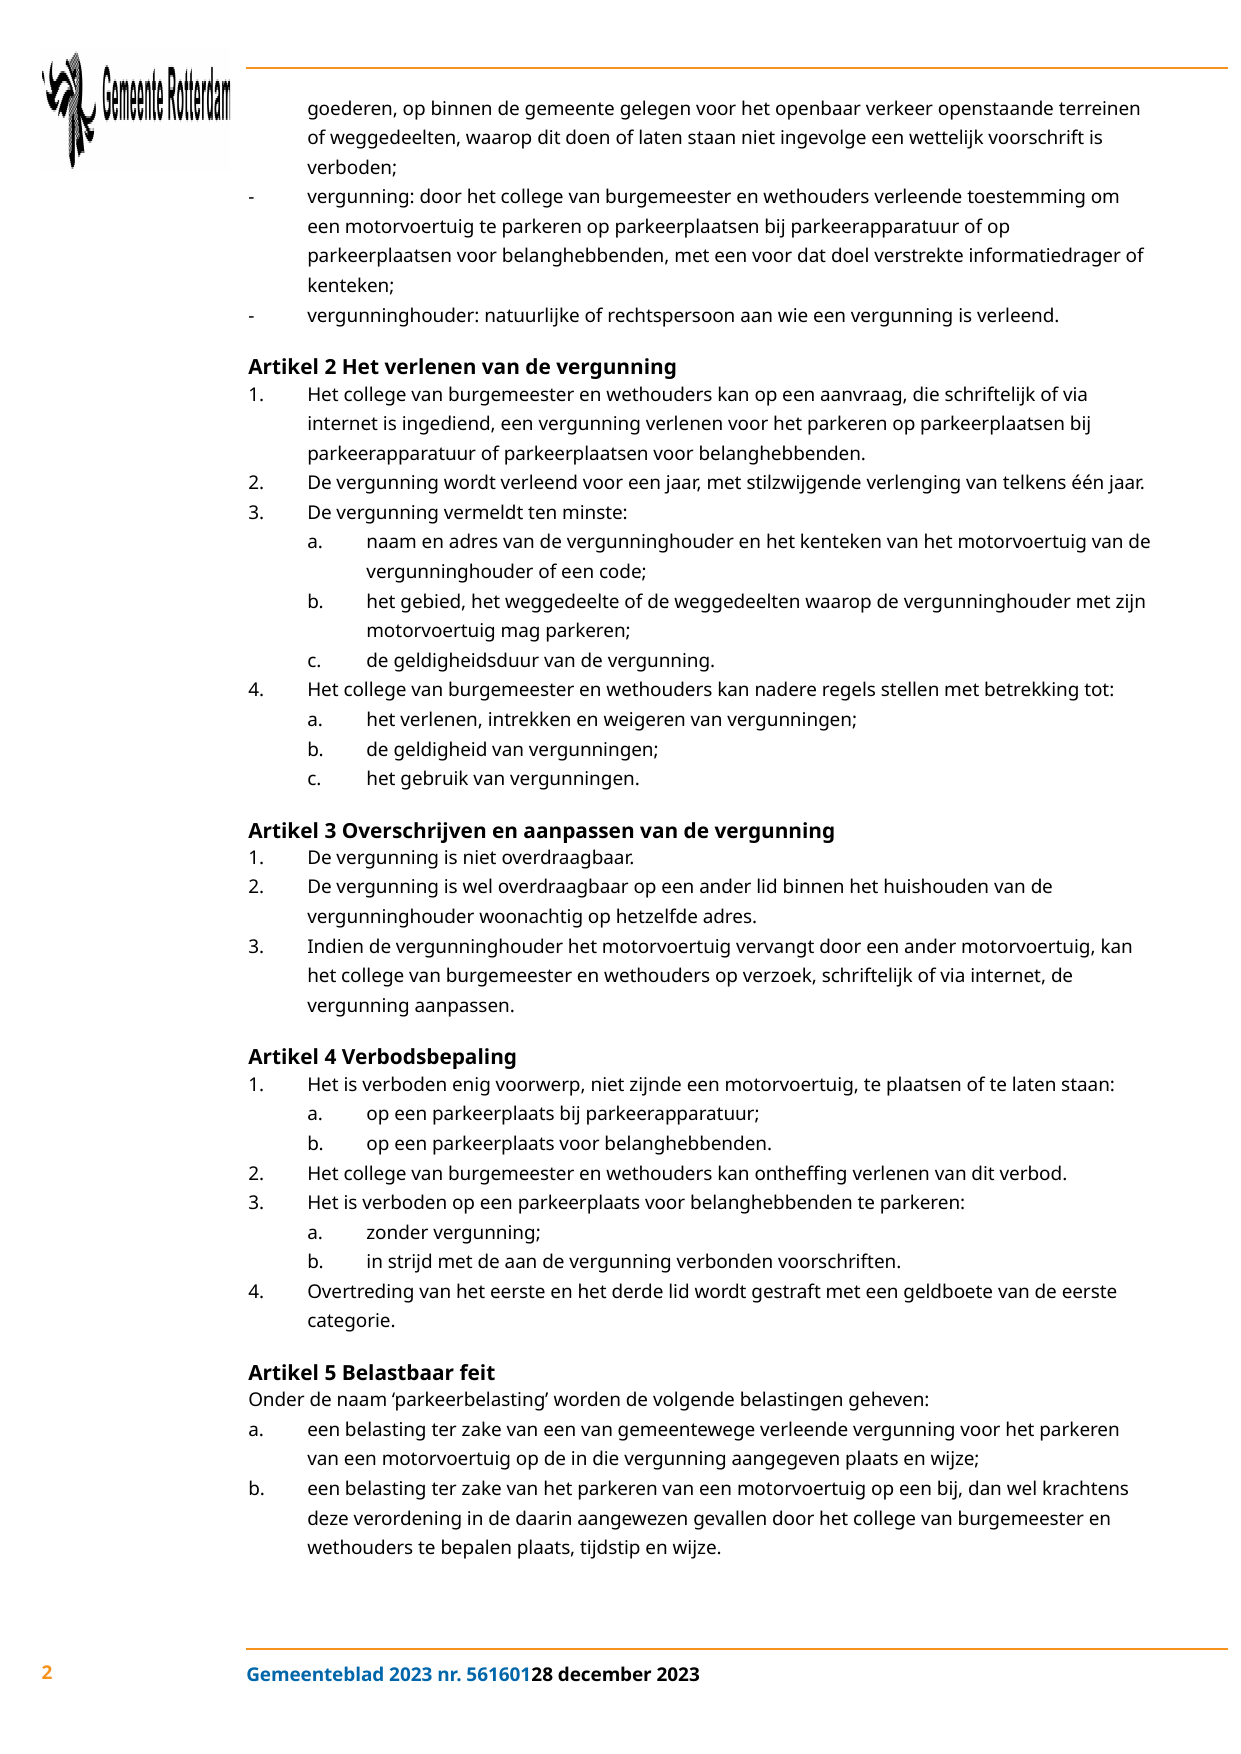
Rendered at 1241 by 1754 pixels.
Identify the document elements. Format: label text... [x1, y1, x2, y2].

list de geldigheid van vergunningen; [307, 736, 1152, 761]
list Het college van burgemeester en wethouders kan op een aanvraag, die schriftelijk of via internet is ingediend, een vergunning verlenen voor het parkeren op parkeerplaatsen bij parkeerapparatuur of parkeerplaatsen voor belanghebbenden. [248, 381, 1152, 466]
list een belasting ter zake van het parkeren van een motorvoertuig op een bij, dan wel krachtens deze verordening in de daarin aangewezen gevallen door het college van burgemeester en wethouders te bepalen plaats, tijdstip en wijze. [248, 1475, 1152, 1560]
list Overtreding van het eerste en het derde lid wordt gestraft met een geldboete van de eerste categorie. [248, 1278, 1152, 1333]
list De vergunning vermeldt ten minste: [248, 499, 1152, 525]
list goederen, op binnen de gemeente gelegen voor het openbaar verkeer openstaande terreinen of weggedeelten, waarop dit doen of laten staan niet ingevolge een wettelijk voorschrift is verboden; [248, 95, 1152, 180]
list Het college van burgemeester en wethouders kan ontheffing verlenen van dit verbod. [248, 1160, 1152, 1185]
picture [41, 47, 231, 172]
list het gebruik van vergunningen. [307, 765, 1152, 791]
list Het is verboden enig voorwerp, niet zijnde een motorvoertuig, te plaatsen of te laten staan: [248, 1071, 1152, 1097]
text Artikel 4 Verbodsbepaling [248, 1042, 1152, 1071]
list De vergunning is niet overdraagbaar. [248, 844, 1152, 870]
text Artikel 5 Belastbaar feit [248, 1358, 1152, 1386]
list op een parkeerplaats bij parkeerapparatuur; [307, 1101, 1152, 1126]
list Indien de vergunninghouder het motorvoertuig vervangt door een ander motorvoertuig, kan het college van burgemeester en wethouders op verzoek, schriftelijk of via internet, de vergunning aanpassen. [248, 933, 1152, 1018]
text Artikel 2 Het verlenen van de vergunning [248, 352, 1152, 381]
list het gebied, het weggedeelte of de weggedeelten waarop de vergunninghouder met zijn motorvoertuig mag parkeren; [307, 588, 1152, 643]
list vergunninghouder: natuurlijke of rechtspersoon aan wie een vergunning is verleend. [248, 302, 1152, 328]
list naam en adres van de vergunninghouder en het kenteken van het motorvoertuig van de vergunninghouder of een code; [307, 529, 1152, 584]
text Artikel 3 Overschrijven en aanpassen van de vergunning [248, 816, 1152, 844]
list Het is verboden op een parkeerplaats voor belanghebbenden te parkeren: [248, 1189, 1152, 1215]
list de geldigheidsduur van de vergunning. [307, 647, 1152, 673]
list het verlenen, intrekken en weigeren van vergunningen; [307, 706, 1152, 732]
list op een parkeerplaats voor belanghebbenden. [307, 1130, 1152, 1156]
text Onder de naam ‘parkeerbelasting’ worden de volgende belastingen geheven: [248, 1386, 1152, 1412]
list De vergunning is wel overdraagbaar op een ander lid binnen het huishouden van de vergunninghouder woonachtig op hetzelfde adres. [248, 874, 1152, 929]
list De vergunning wordt verleend voor een jaar, met stilzwijgende verlenging van telkens één jaar. [248, 469, 1152, 495]
list een belasting ter zake van een van gemeentewege verleende vergunning voor het parkeren van een motorvoertuig op de in die vergunning aangegeven plaats en wijze; [248, 1416, 1152, 1471]
list Het college van burgemeester en wethouders kan nadere regels stellen met betrekking tot: [248, 677, 1152, 702]
list vergunning: door het college van burgemeester en wethouders verleende toestemming om een motorvoertuig te parkeren op parkeerplaatsen bij parkeerapparatuur of op parkeerplaatsen voor belanghebbenden, met een voor dat doel verstrekte informatiedrager of kenteken; [248, 183, 1152, 298]
list zonder vergunning; [307, 1219, 1152, 1244]
list in strijd met de aan de vergunning verbonden voorschriften. [307, 1248, 1152, 1274]
